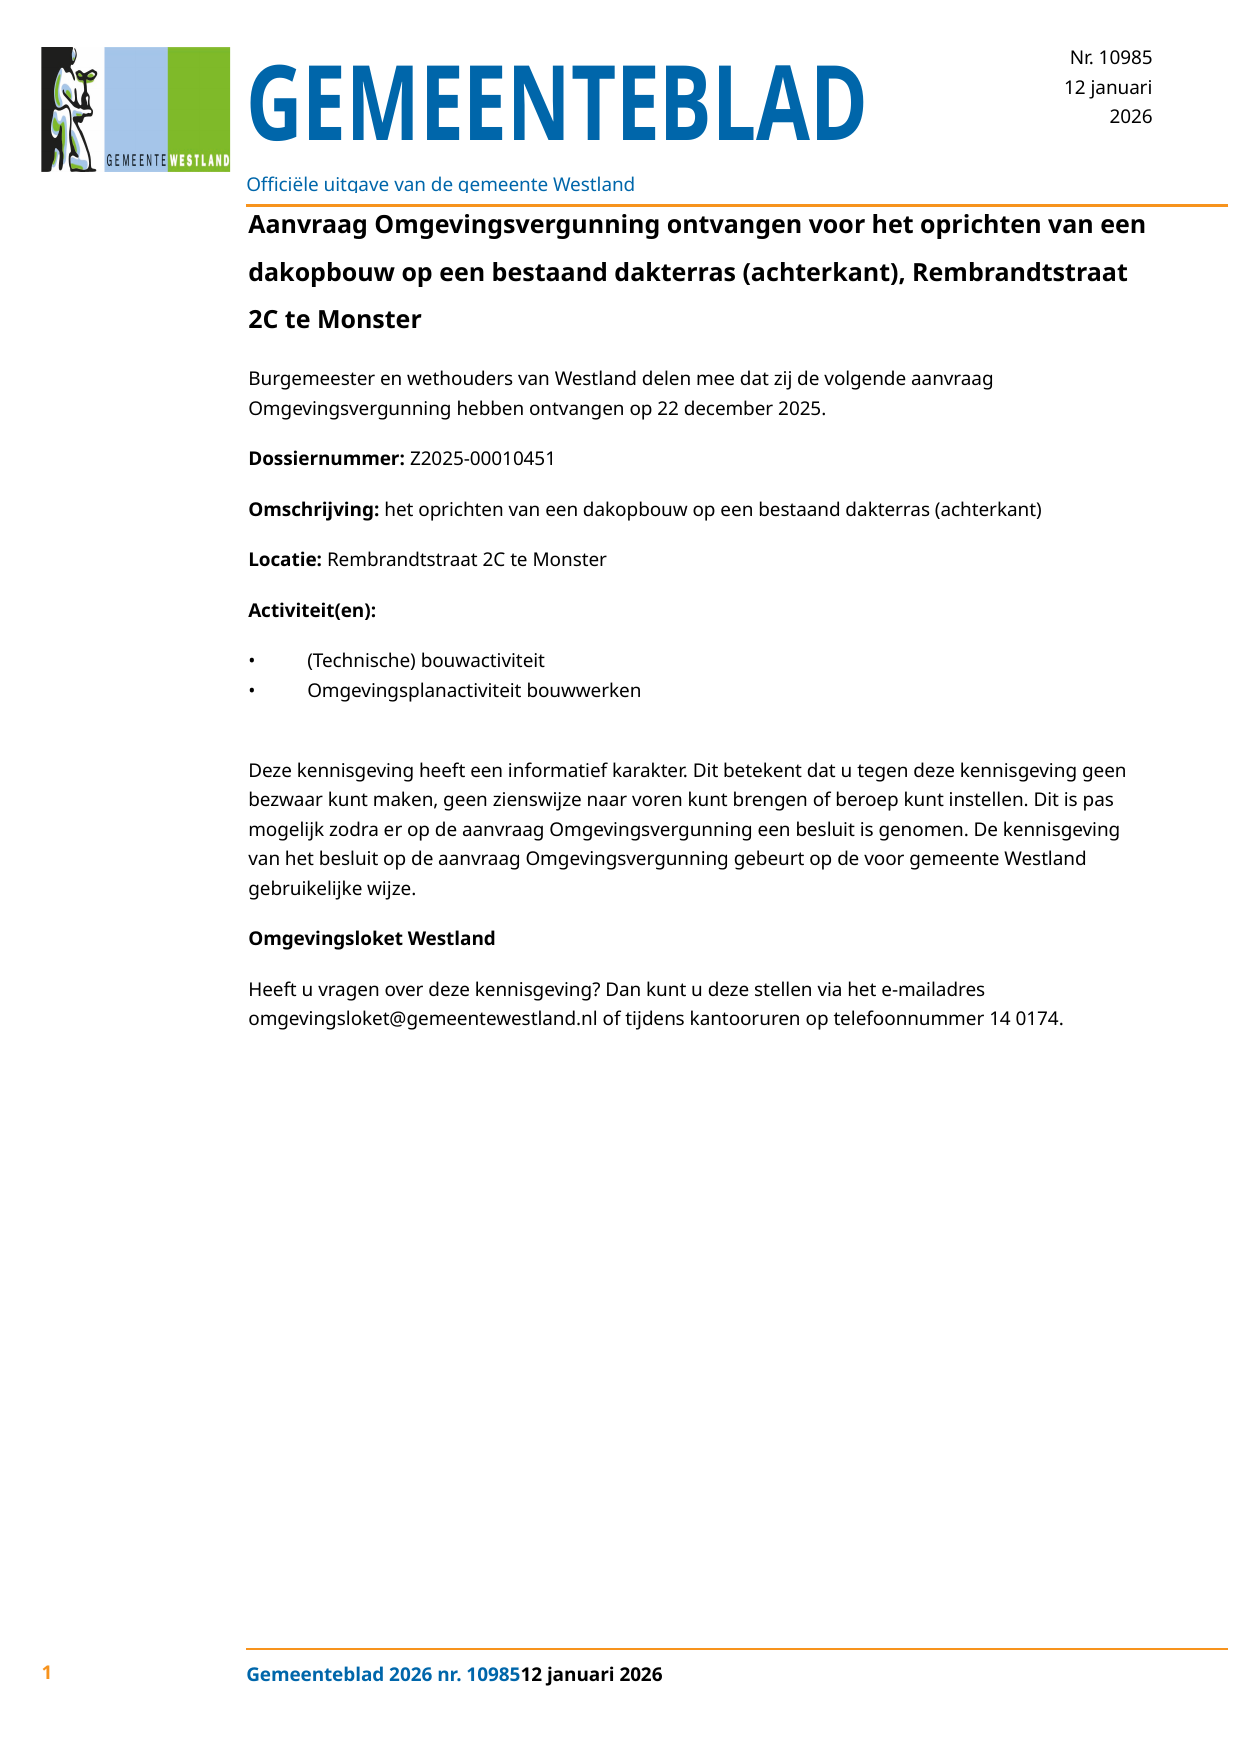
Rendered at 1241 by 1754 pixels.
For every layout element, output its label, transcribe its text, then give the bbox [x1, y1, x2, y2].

picture [41, 47, 231, 172]
text Omgevingsloket Westland [248, 926, 1152, 951]
text Heeft u vragen over deze kennisgeving? Dan kunt u deze stellen via het e-mailadres omgevingsloket@gemeentewestland.nl of tijdens kantooruren op telefoonnummer 14 0174. [248, 976, 1152, 1031]
text Omschrijving: het oprichten van een dakopbouw op een bestaand dakterras (achterkant) [248, 496, 1152, 522]
text Locatie: Rembrandtstraat 2C te Monster [248, 546, 1152, 572]
text Burgemeester en wethouders van Westland delen mee dat zij de volgende aanvraag Omgevingsvergunning hebben ontvangen op 22 december 2025. [248, 366, 1152, 421]
text Dossiernummer: Z2025-00010451 [248, 446, 1152, 471]
text Aanvraag Omgevingsvergunning ontvangen voor het oprichten van een dakopbouw op een bestaand dakterras (achterkant), Rembrandtstraat 2C te Monster [248, 207, 1152, 336]
list Omgevingsplanactiviteit bouwwerken [248, 677, 1152, 702]
list (Technische) bouwactiviteit [248, 647, 1152, 673]
text Deze kennisgeving heeft een informatief karakter. Dit betekent dat u tegen deze kennisgeving geen bezwaar kunt maken, geen zienswijze naar voren kunt brengen of beroep kunt instellen. Dit is pas mogelijk zodra er op de aanvraag Omgevingsvergunning een besluit is genomen. De kennisgeving van het besluit op de aanvraag Omgevingsvergunning gebeurt op de voor gemeente Westland gebruikelijke wijze. [248, 757, 1152, 901]
text Activiteit(en): [248, 597, 1152, 622]
